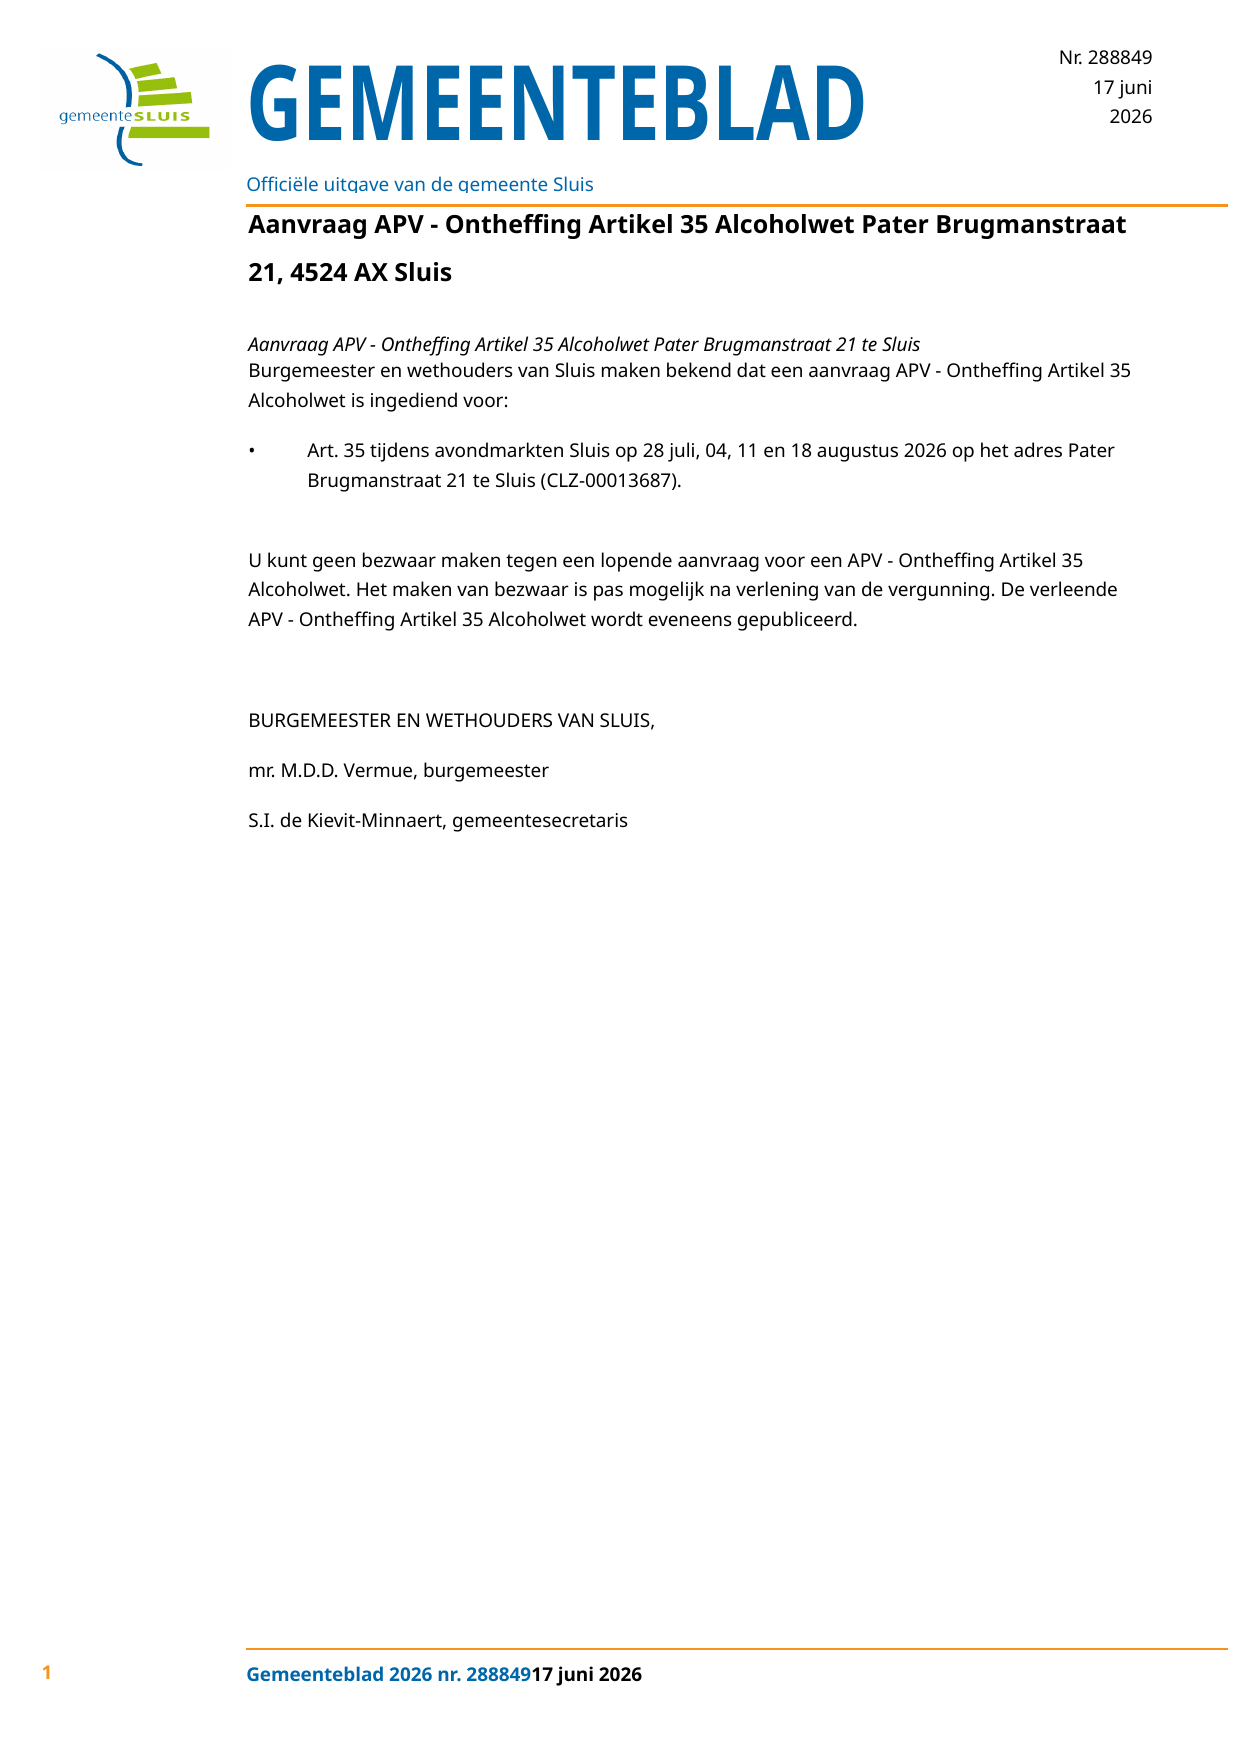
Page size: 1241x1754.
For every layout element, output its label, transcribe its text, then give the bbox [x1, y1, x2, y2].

text BURGEMEESTER EN WETHOUDERS VAN SLUIS, [248, 707, 1152, 732]
picture [41, 47, 231, 172]
text S.I. de Kievit-Minnaert, gemeentesecretaris [248, 808, 1152, 833]
list Art. 35 tijdens avondmarkten Sluis op 28 juli, 04, 11 en 18 augustus 2026 op het adres Pater Brugmanstraat 21 te Sluis (CLZ-00013687). [248, 437, 1152, 492]
text U kunt geen bezwaar maken tegen een lopende aanvraag voor een APV - Ontheffing Artikel 35 Alcoholwet. Het maken van bezwaar is pas mogelijk na verlening van de vergunning. De verleende APV - Ontheffing Artikel 35 Alcoholwet wordt eveneens gepubliceerd. [248, 547, 1152, 632]
text Aanvraag APV - Ontheffing Artikel 35 Alcoholwet Pater Brugmanstraat 21 te Sluis [248, 331, 1152, 357]
text Burgemeester en wethouders van Sluis maken bekend dat een aanvraag APV - Ontheffing Artikel 35 Alcoholwet is ingediend voor: [248, 357, 1152, 412]
text mr. M.D.D. Vermue, burgemeester [248, 757, 1152, 783]
text Aanvraag APV - Ontheffing Artikel 35 Alcoholwet Pater Brugmanstraat 21, 4524 AX Sluis [248, 207, 1152, 288]
